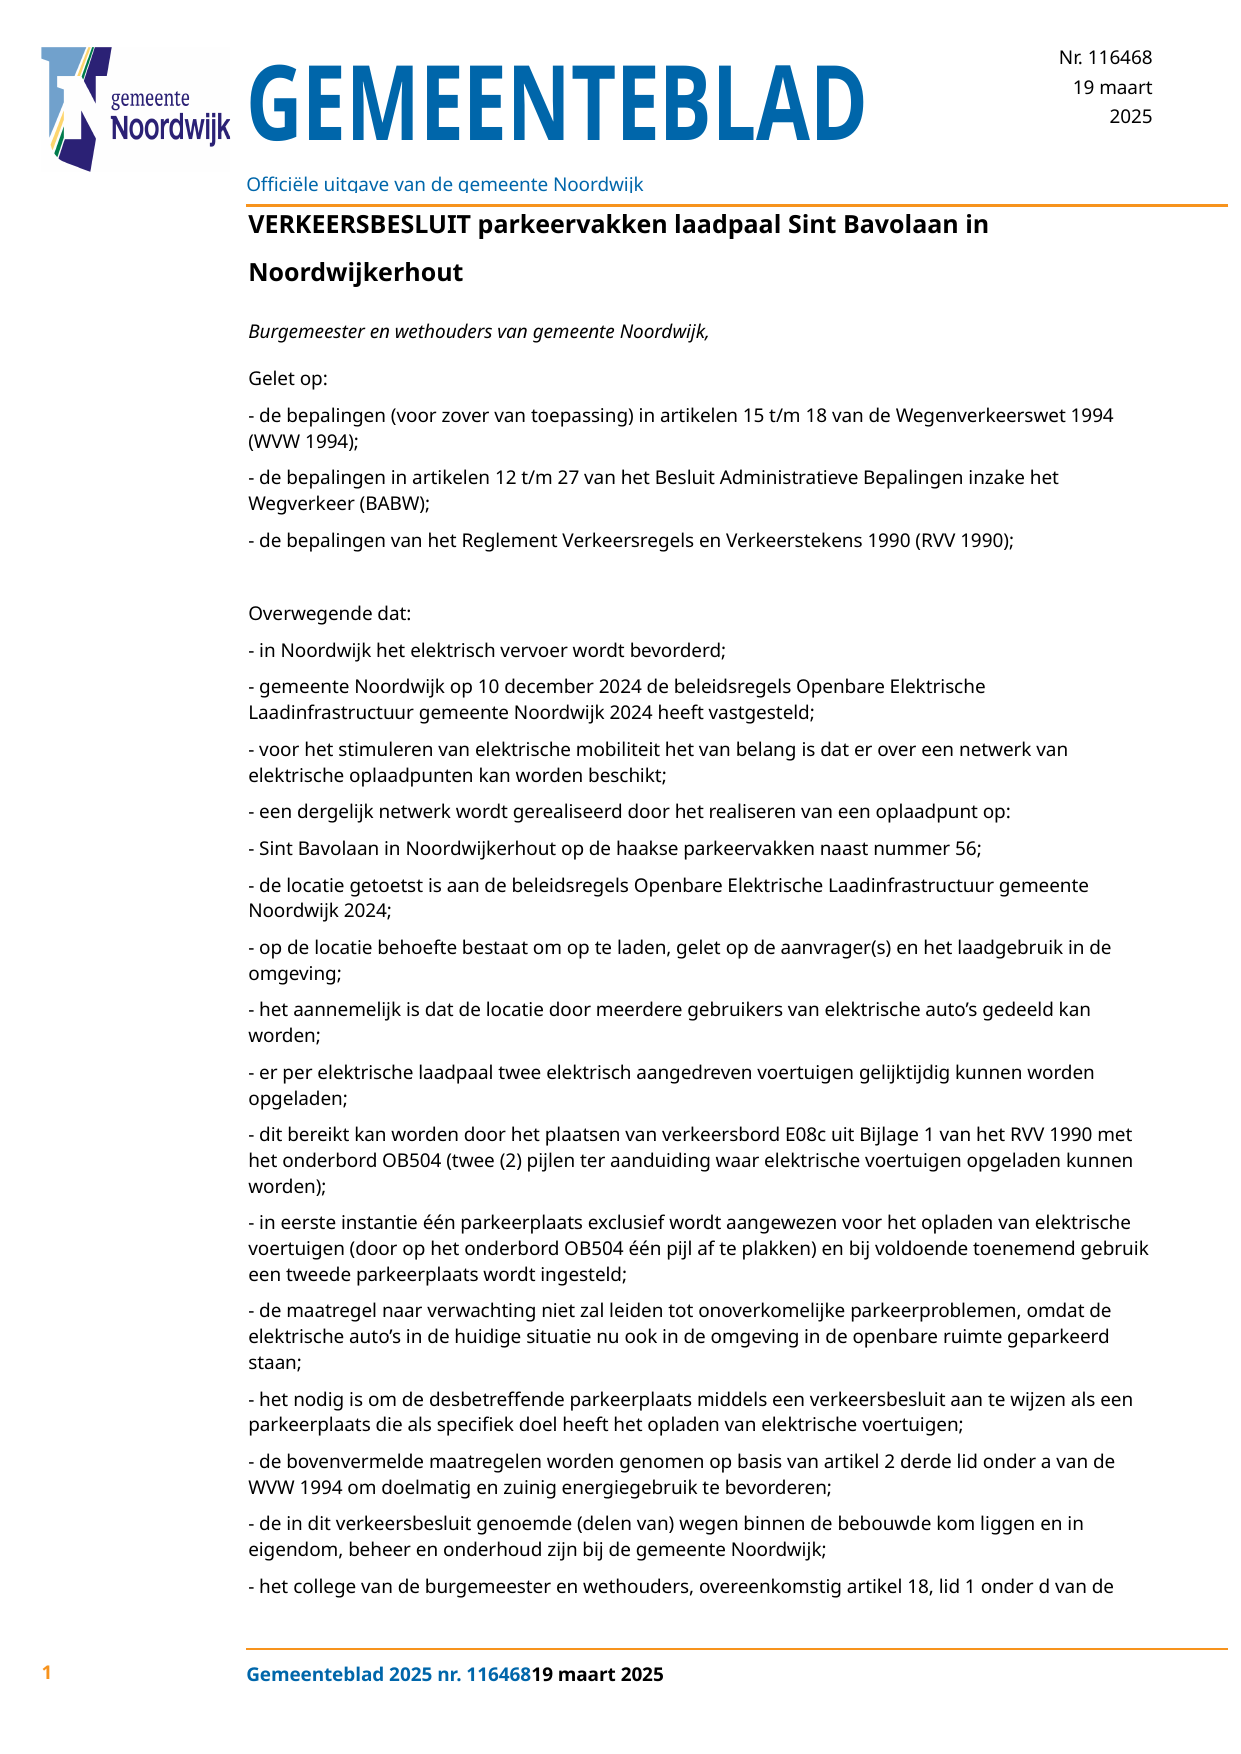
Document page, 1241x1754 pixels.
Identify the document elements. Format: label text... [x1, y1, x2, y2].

picture [41, 47, 231, 172]
text - in eerste instantie één parkeerplaats exclusief wordt aangewezen voor het opladen van elektrische voertuigen (door op het onderbord OB504 één pijl af te plakken) en bij voldoende toenemend gebruik een tweede parkeerplaats wordt ingesteld; [248, 1209, 1152, 1287]
text Overwegende dat: [248, 600, 1152, 626]
text - Sint Bavolaan in Noordwijkerhout op de haakse parkeervakken naast nummer 56; [248, 835, 1152, 861]
text - het college van de burgemeester en wethouders, overeenkomstig artikel 18, lid 1 onder d van de [248, 1573, 1152, 1599]
text - voor het stimuleren van elektrische mobiliteit het van belang is dat er over een netwerk van elektrische oplaadpunten kan worden beschikt; [248, 736, 1152, 787]
text - de bovenvermelde maatregelen worden genomen op basis van artikel 2 derde lid onder a van de WVW 1994 om doelmatig en zuinig energiegebruik te bevorderen; [248, 1448, 1152, 1499]
text - in Noordwijk het elektrisch vervoer wordt bevorderd; [248, 637, 1152, 663]
text - de bepalingen in artikelen 12 t/m 27 van het Besluit Administratieve Bepalingen inzake het Wegverkeer (BABW); [248, 464, 1152, 516]
text - de locatie getoetst is aan de beleidsregels Openbare Elektrische Laadinfrastructuur gemeente Noordwijk 2024; [248, 872, 1152, 923]
text - dit bereikt kan worden door het plaatsen van verkeersbord E08c uit Bijlage 1 van het RVV 1990 met het onderbord OB504 (twee (2) pijlen ter aanduiding waar elektrische voertuigen opgeladen kunnen worden); [248, 1121, 1152, 1198]
text Burgemeester en wethouders van gemeente Noordwijk, [248, 318, 1152, 344]
text - de bepalingen (voor zover van toepassing) in artikelen 15 t/m 18 van de Wegenverkeerswet 1994 (WVW 1994); [248, 402, 1152, 454]
text - op de locatie behoefte bestaat om op te laden, gelet op de aanvrager(s) en het laadgebruik in de omgeving; [248, 934, 1152, 986]
text - de maatregel naar verwachting niet zal leiden tot onoverkomelijke parkeerproblemen, omdat de elektrische auto’s in de huidige situatie nu ook in de omgeving in de openbare ruimte geparkeerd staan; [248, 1298, 1152, 1375]
text - gemeente Noordwijk op 10 december 2024 de beleidsregels Openbare Elektrische Laadinfrastructuur gemeente Noordwijk 2024 heeft vastgesteld; [248, 674, 1152, 725]
text Gelet op: [248, 366, 1152, 391]
text - het nodig is om de desbetreffende parkeerplaats middels een verkeersbesluit aan te wijzen als een parkeerplaats die als specifiek doel heeft het opladen van elektrische voertuigen; [248, 1386, 1152, 1437]
text - de in dit verkeersbesluit genoemde (delen van) wegen binnen de bebouwde kom liggen en in eigendom, beheer en onderhoud zijn bij de gemeente Noordwijk; [248, 1511, 1152, 1562]
text - een dergelijk netwerk wordt gerealiseerd door het realiseren van een oplaadpunt op: [248, 798, 1152, 824]
text - de bepalingen van het Reglement Verkeersregels en Verkeerstekens 1990 (RVV 1990); [248, 527, 1152, 553]
text - het aannemelijk is dat de locatie door meerdere gebruikers van elektrische auto’s gedeeld kan worden; [248, 997, 1152, 1048]
text VERKEERSBESLUIT parkeervakken laadpaal Sint Bavolaan in Noordwijkerhout [248, 207, 1152, 288]
text - er per elektrische laadpaal twee elektrisch aangedreven voertuigen gelijktijdig kunnen worden opgeladen; [248, 1059, 1152, 1110]
